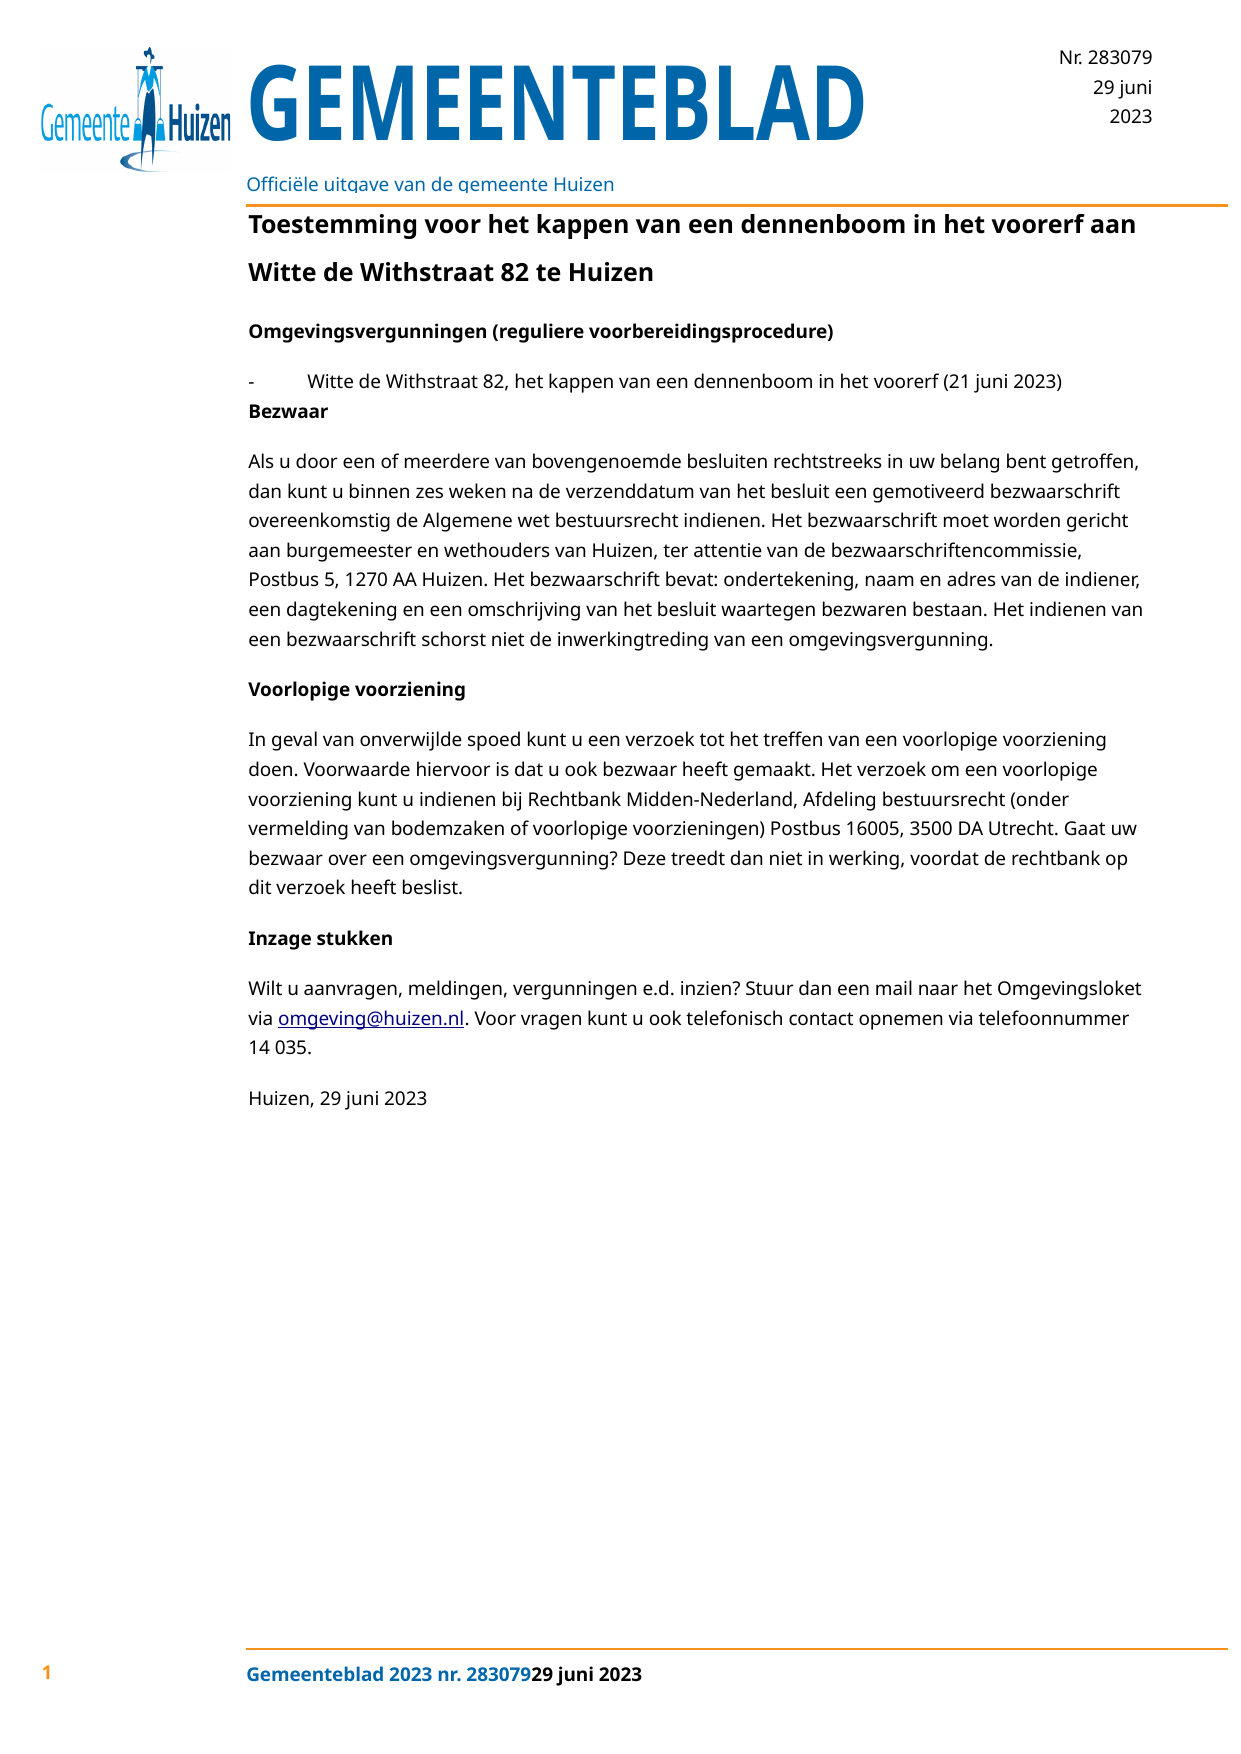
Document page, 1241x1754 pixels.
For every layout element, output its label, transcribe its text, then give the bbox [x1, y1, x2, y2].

picture [41, 47, 231, 172]
list Witte de Withstraat 82, het kappen van een dennenboom in het voorerf (21 juni 2023) [248, 368, 1152, 394]
text Inzage stukken [248, 925, 1152, 951]
text Als u door een of meerdere van bovengenoemde besluiten rechtstreeks in uw belang bent getroffen, dan kunt u binnen zes weken na de verzenddatum van het besluit een gemotiveerd bezwaarschrift overeenkomstig de Algemene wet bestuursrecht indienen. Het bezwaarschrift moet worden gericht aan burgemeester en wethouders van Huizen, ter attentie van de bezwaarschriftencommissie, Postbus 5, 1270 AA Huizen. Het bezwaarschrift bevat: ondertekening, naam en adres van de indiener, een dagtekening en een omschrijving van het besluit waartegen bezwaren bestaan. Het indienen van een bezwaarschrift schorst niet de inwerkingtreding van een omgevingsvergunning. [248, 448, 1152, 652]
text Wilt u aanvragen, meldingen, vergunningen e.d. inzien? Stuur dan een mail naar het Omgevingsloket via omgeving@huizen.nl. Voor vragen kunt u ook telefonisch contact opnemen via telefoonnummer 14 035. [248, 975, 1152, 1060]
text Omgevingsvergunningen (reguliere voorbereidingsprocedure) [248, 318, 1152, 344]
text Toestemming voor het kappen van een dennenboom in het voorerf aan Witte de Withstraat 82 te Huizen [248, 207, 1152, 288]
text In geval van onverwijlde spoed kunt u een verzoek tot het treffen van een voorlopige voorziening doen. Voorwaarde hiervoor is dat u ook bezwaar heeft gemaakt. Het verzoek om een voorlopige voorziening kunt u indienen bij Rechtbank Midden-Nederland, Afdeling bestuursrecht (onder vermelding van bodemzaken of voorlopige voorzieningen) Postbus 16005, 3500 DA Utrecht. Gaat uw bezwaar over een omgevingsvergunning? Deze treedt dan niet in werking, voordat de rechtbank op dit verzoek heeft beslist. [248, 727, 1152, 900]
text Huizen, 29 juni 2023 [248, 1085, 1152, 1111]
text Voorlopige voorziening [248, 676, 1152, 702]
text Bezwaar [248, 398, 1152, 424]
